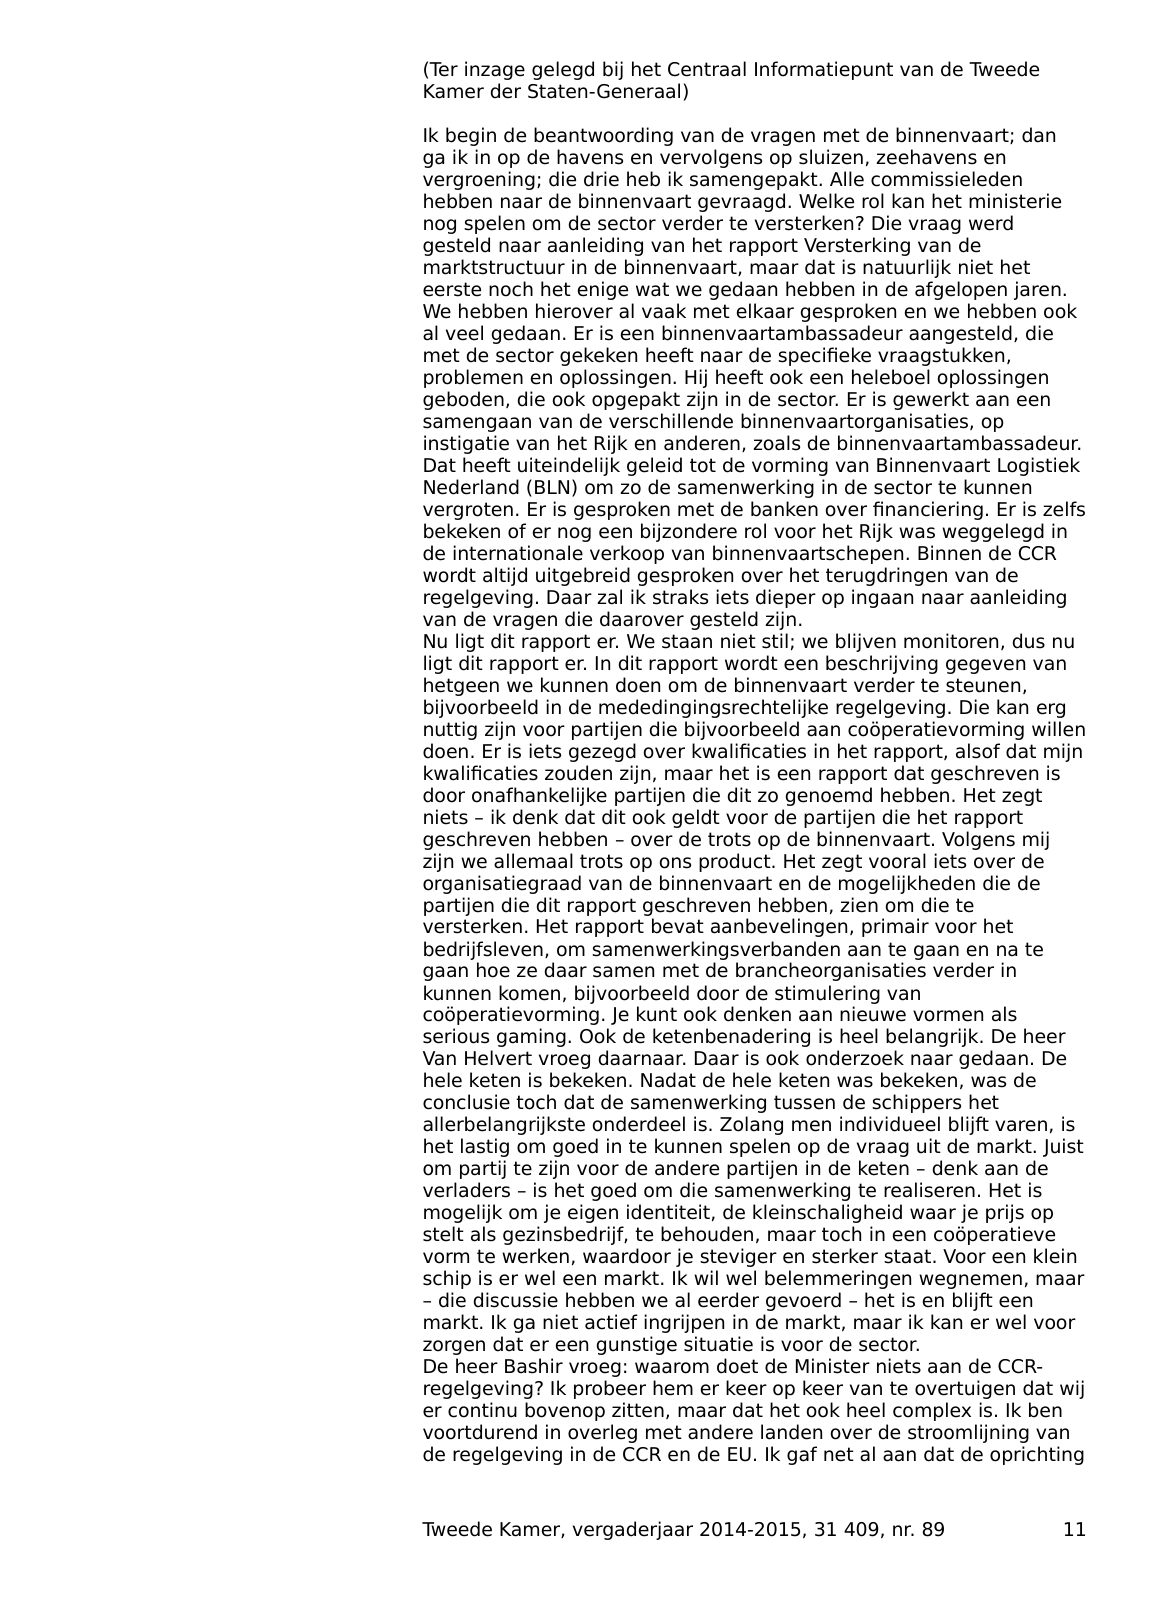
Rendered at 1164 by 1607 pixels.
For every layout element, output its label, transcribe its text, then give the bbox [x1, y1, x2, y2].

text De heer Bashir vroeg: waarom doet de Minister niets aan de CCR-regelgeving? Ik probeer hem er keer op keer van te overtuigen dat wij er continu bovenop zitten, maar dat het ook heel complex is. Ik ben voortdurend in overleg met andere landen over de stroomlijning van de regelgeving in de CCR en de EU. Ik gaf net al aan dat de oprichting [422, 1356, 1087, 1466]
text Ik begin de beantwoording van de vragen met de binnenvaart; dan ga ik in op de havens en vervolgens op sluizen, zeehavens en vergroening; die drie heb ik samengepakt. Alle commissieleden hebben naar de binnenvaart gevraagd. Welke rol kan het ministerie nog spelen om de sector verder te versterken? Die vraag werd gesteld naar aanleiding van het rapport Versterking van de marktstructuur in de binnenvaart, maar dat is natuurlijk niet het eerste noch het enige wat we gedaan hebben in de afgelopen jaren. We hebben hierover al vaak met elkaar gesproken en we hebben ook al veel gedaan. Er is een binnenvaartambassadeur aangesteld, die met de sector gekeken heeft naar de specifieke vraagstukken, problemen en oplossingen. Hij heeft ook een heleboel oplossingen geboden, die ook opgepakt zijn in de sector. Er is gewerkt aan een samengaan van de verschillende binnenvaartorganisaties, op instigatie van het Rijk en anderen, zoals de binnenvaartambassadeur. Dat heeft uiteindelijk geleid tot de vorming van Binnenvaart Logistiek Nederland (BLN) om zo de samenwerking in de sector te kunnen vergroten. Er is gesproken met de banken over financiering. Er is zelfs bekeken of er nog een bijzondere rol voor het Rijk was weggelegd in de internationale verkoop van binnenvaartschepen. Binnen de CCR wordt altijd uitgebreid gesproken over het terugdringen van de regelgeving. Daar zal ik straks iets dieper op ingaan naar aanleiding van de vragen die daarover gesteld zijn. [422, 125, 1087, 631]
text (Ter inzage gelegd bij het Centraal Informatiepunt van de Tweede Kamer der Staten-Generaal) [422, 59, 1087, 103]
text Nu ligt dit rapport er. We staan niet stil; we blijven monitoren, dus nu ligt dit rapport er. In dit rapport wordt een beschrijving gegeven van hetgeen we kunnen doen om de binnenvaart verder te steunen, bijvoorbeeld in de mededingingsrechtelijke regelgeving. Die kan erg nuttig zijn voor partijen die bijvoorbeeld aan coöperatievorming willen doen. Er is iets gezegd over kwalificaties in het rapport, alsof dat mijn kwalificaties zouden zijn, maar het is een rapport dat geschreven is door onafhankelijke partijen die dit zo genoemd hebben. Het zegt niets – ik denk dat dit ook geldt voor de partijen die het rapport geschreven hebben – over de trots op de binnenvaart. Volgens mij zijn we allemaal trots op ons product. Het zegt vooral iets over de organisatiegraad van de binnenvaart en de mogelijkheden die de partijen die dit rapport geschreven hebben, zien om die te versterken. Het rapport bevat aanbevelingen, primair voor het bedrijfsleven, om samenwerkingsverbanden aan te gaan en na te gaan hoe ze daar samen met de brancheorganisaties verder in kunnen komen, bijvoorbeeld door de stimulering van coöperatievorming. Je kunt ook denken aan nieuwe vormen als serious gaming. Ook de ketenbenadering is heel belangrijk. De heer Van Helvert vroeg daarnaar. Daar is ook onderzoek naar gedaan. De hele keten is bekeken. Nadat de hele keten was bekeken, was de conclusie toch dat de samenwerking tussen de schippers het allerbelangrijkste onderdeel is. Zolang men individueel blijft varen, is het lastig om goed in te kunnen spelen op de vraag uit de markt. Juist om partij te zijn voor de andere partijen in de keten – denk aan de verladers – is het goed om die samenwerking te realiseren. Het is mogelijk om je eigen identiteit, de kleinschaligheid waar je prijs op stelt als gezinsbedrijf, te behouden, maar toch in een coöperatieve vorm te werken, waardoor je steviger en sterker staat. Voor een klein schip is er wel een markt. Ik wil wel belemmeringen wegnemen, maar – die discussie hebben we al eerder gevoerd – het is en blijft een markt. Ik ga niet actief ingrijpen in de markt, maar ik kan er wel voor zorgen dat er een gunstige situatie is voor de sector. [422, 631, 1087, 1356]
